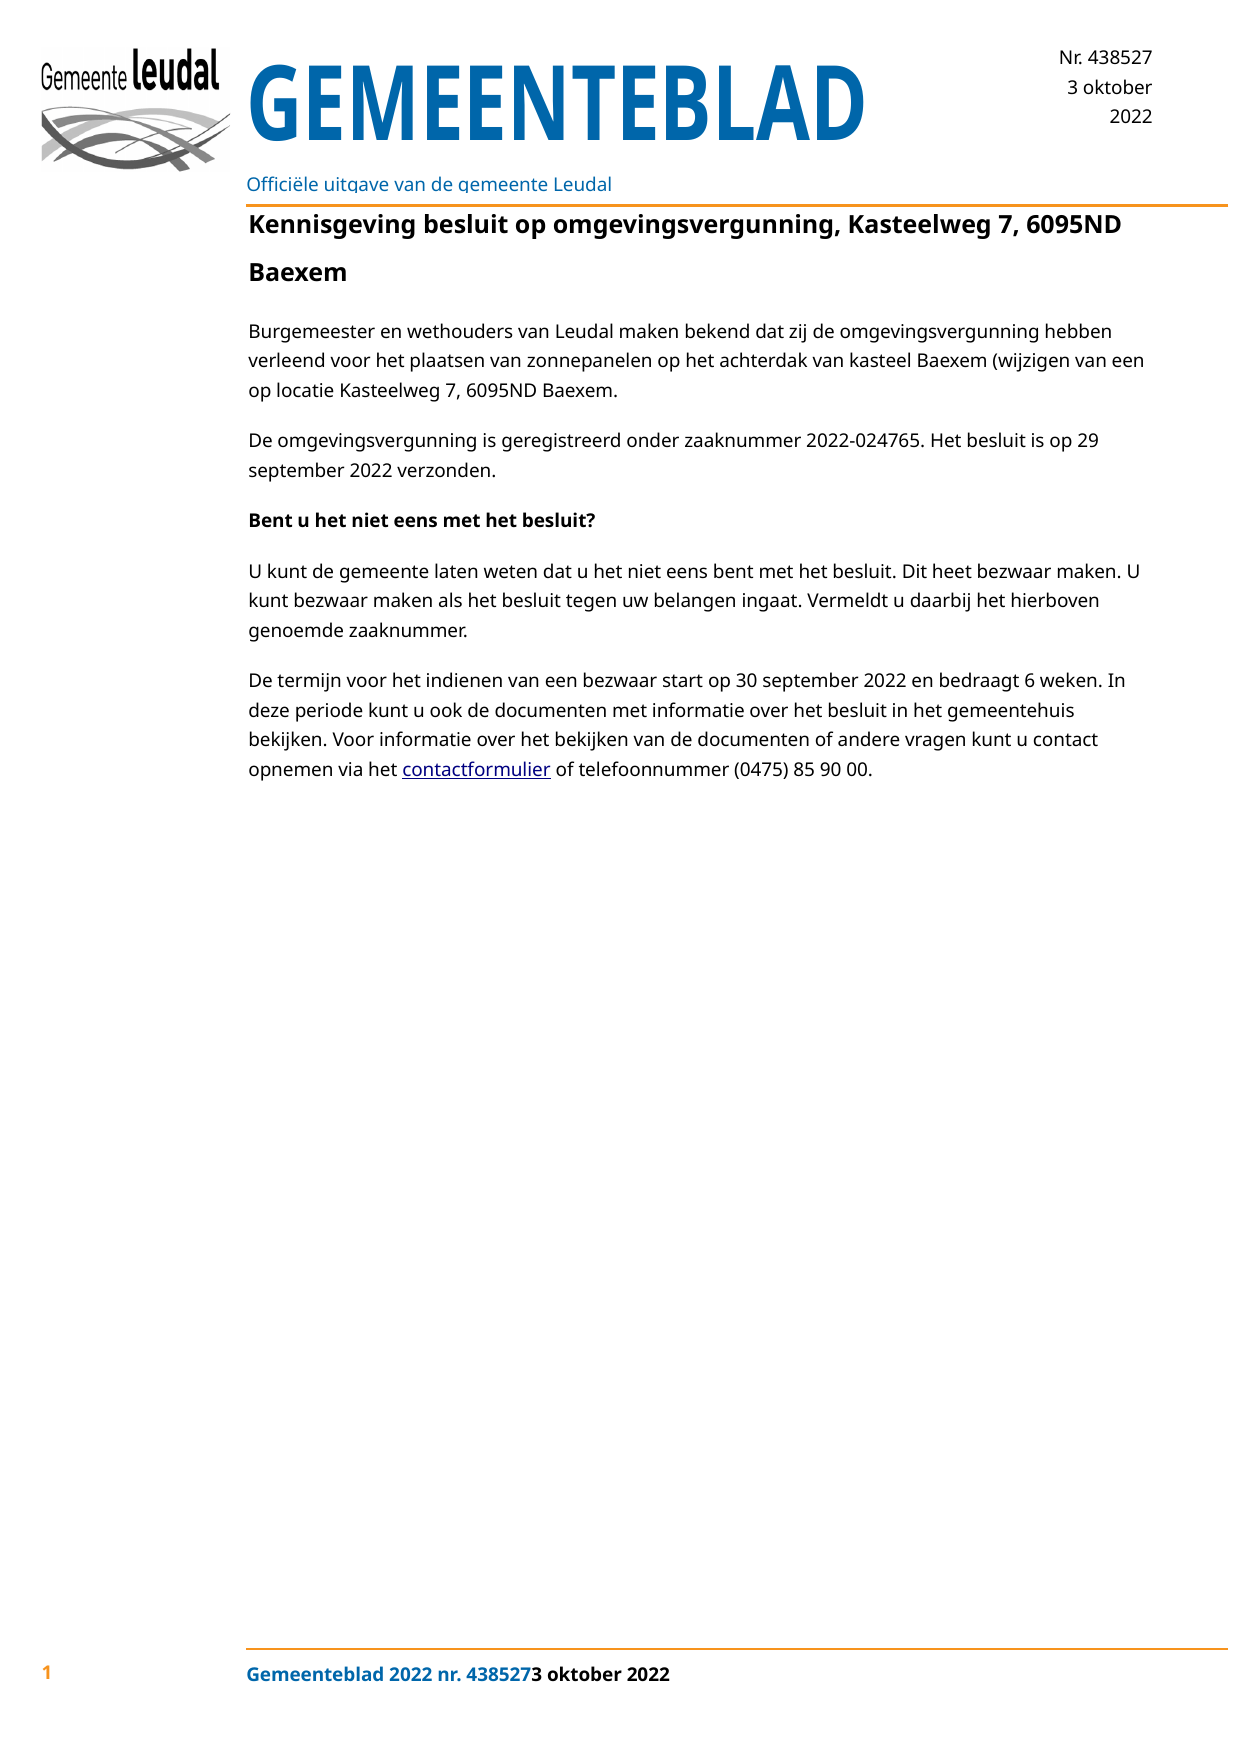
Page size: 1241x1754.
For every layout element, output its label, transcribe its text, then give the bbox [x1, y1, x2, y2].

text Burgemeester en wethouders van Leudal maken bekend dat zij de omgevingsvergunning hebben verleend voor het plaatsen van zonnepanelen op het achterdak van kasteel Baexem (wijzigen van een op locatie Kasteelweg 7, 6095ND Baexem. [248, 318, 1152, 403]
text U kunt de gemeente laten weten dat u het niet eens bent met het besluit. Dit heet bezwaar maken. U kunt bezwaar maken als het besluit tegen uw belangen ingaat. Vermeldt u daarbij het hierboven genoemde zaaknummer. [248, 558, 1152, 643]
text De omgevingsvergunning is geregistreerd onder zaaknummer 2022-024765. Het besluit is op 29 september 2022 verzonden. [248, 427, 1152, 483]
text Kennisgeving besluit op omgevingsvergunning, Kasteelweg 7, 6095ND Baexem [248, 207, 1152, 288]
text De termijn voor het indienen van een bezwaar start op 30 september 2022 en bedraagt 6 weken. In deze periode kunt u ook de documenten met informatie over het besluit in het gemeentehuis bekijken. Voor informatie over het bekijken van de documenten of andere vragen kunt u contact opnemen via het contactformulier of telefoonnummer (0475) 85 90 00. [248, 667, 1152, 782]
picture [41, 47, 231, 172]
text Bent u het niet eens met het besluit? [248, 507, 1152, 533]
